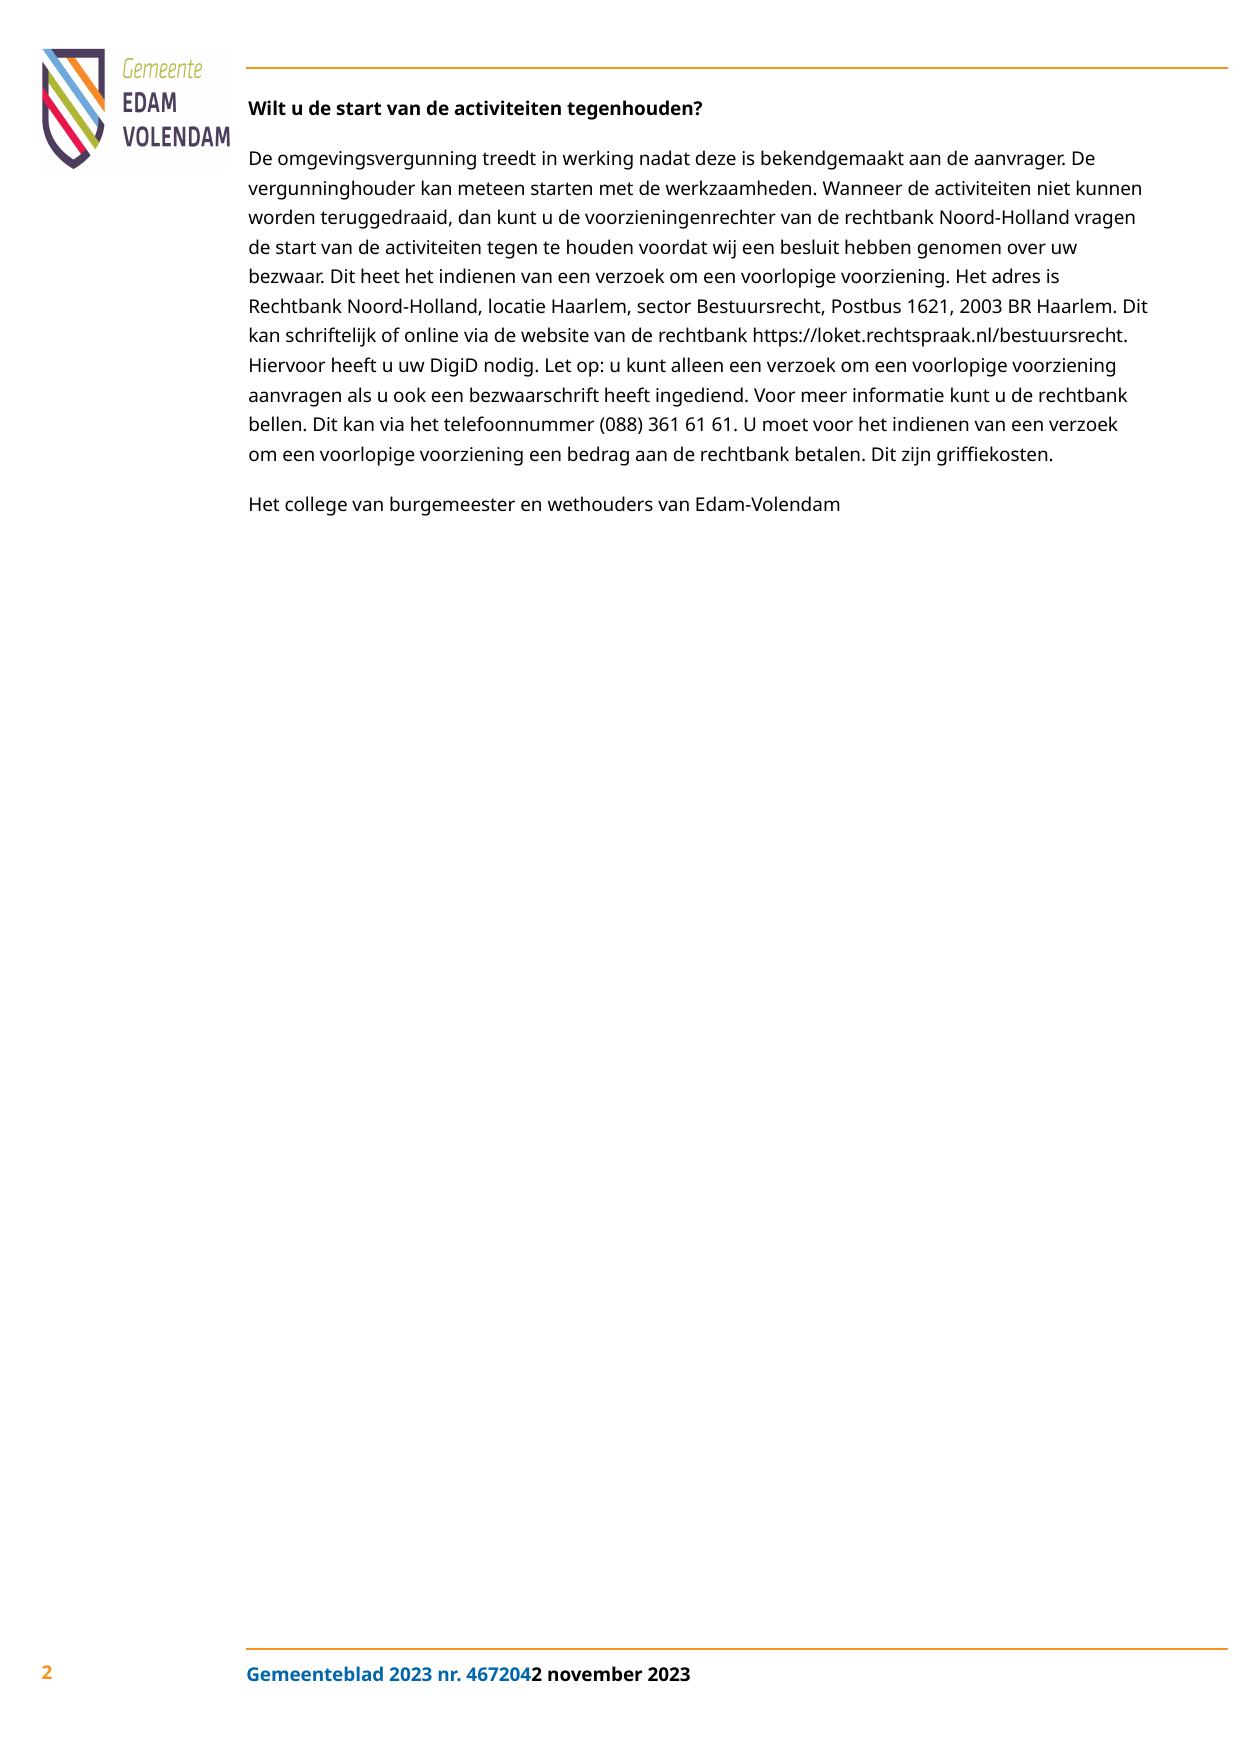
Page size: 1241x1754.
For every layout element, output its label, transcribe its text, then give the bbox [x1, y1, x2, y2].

text Wilt u de start van de activiteiten tegenhouden? [248, 95, 1152, 121]
text Het college van burgemeester en wethouders van Edam-Volendam [248, 491, 1152, 517]
text De omgevingsvergunning treedt in werking nadat deze is bekendgemaakt aan de aanvrager. De vergunninghouder kan meteen starten met de werkzaamheden. Wanneer de activiteiten niet kunnen worden teruggedraaid, dan kunt u de voorzieningenrechter van de rechtbank Noord-Holland vragen de start van de activiteiten tegen te houden voordat wij een besluit hebben genomen over uw bezwaar. Dit heet het indienen van een verzoek om een voorlopige voorziening. Het adres is Rechtbank Noord-Holland, locatie Haarlem, sector Bestuursrecht, Postbus 1621, 2003 BR Haarlem. Dit kan schriftelijk of online via de website van de rechtbank https://loket.rechtspraak.nl/bestuursrecht. Hiervoor heeft u uw DigiD nodig. Let op: u kunt alleen een verzoek om een voorlopige voorziening aanvragen als u ook een bezwaarschrift heeft ingediend. Voor meer informatie kunt u de rechtbank bellen. Dit kan via het telefoonnummer (088) 361 61 61. U moet voor het indienen van een verzoek om een voorlopige voorziening een bedrag aan de rechtbank betalen. Dit zijn griffiekosten. [248, 145, 1152, 467]
picture [41, 47, 231, 172]
